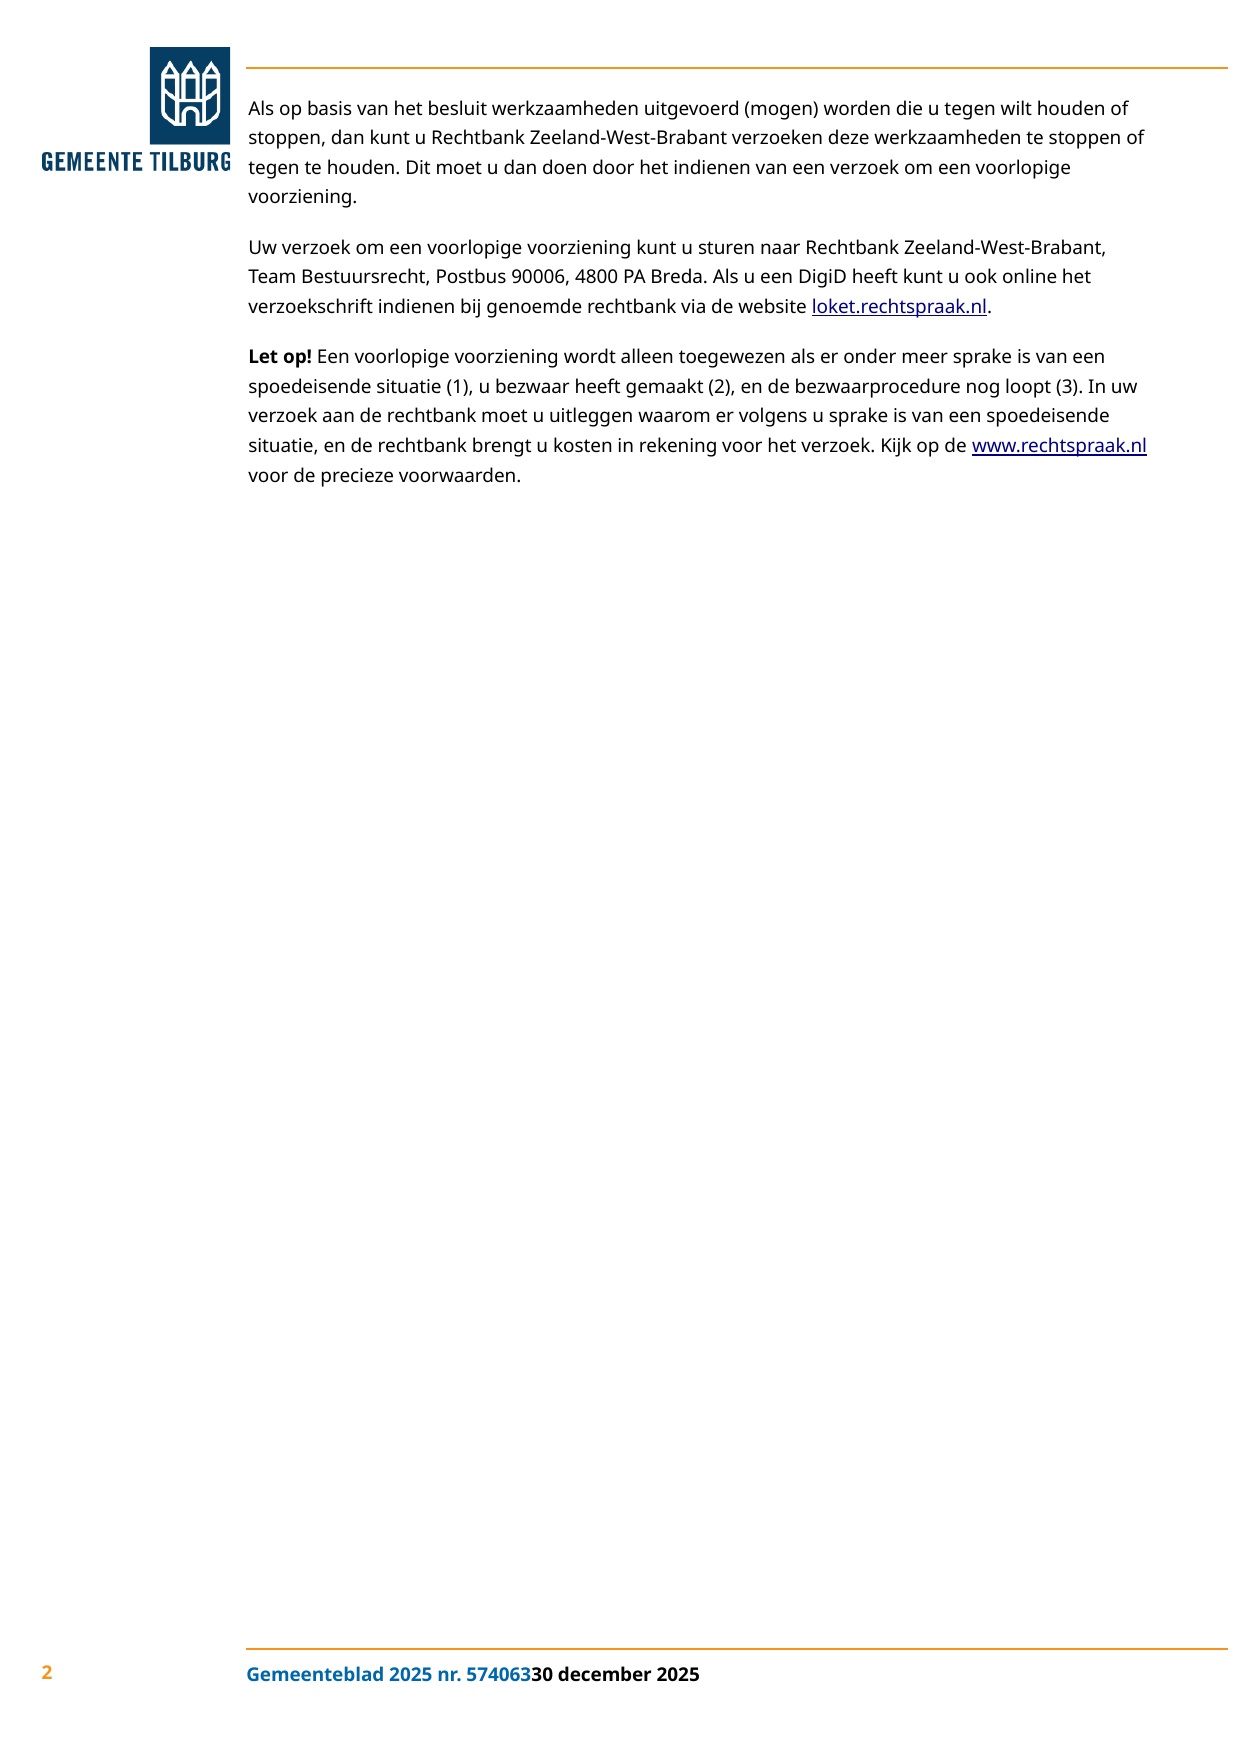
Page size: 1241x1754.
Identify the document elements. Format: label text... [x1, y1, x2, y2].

picture [41, 47, 231, 172]
text Let op! Een voorlopige voorziening wordt alleen toegewezen als er onder meer sprake is van een spoedeisende situatie (1), u bezwaar heeft gemaakt (2), en de bezwaarprocedure nog loopt (3). In uw verzoek aan de rechtbank moet u uitleggen waarom er volgens u sprake is van een spoedeisende situatie, en de rechtbank brengt u kosten in rekening voor het verzoek. Kijk op de www.rechtspraak.nl voor de precieze voorwaarden. [248, 343, 1152, 488]
text Als op basis van het besluit werkzaamheden uitgevoerd (mogen) worden die u tegen wilt houden of stoppen, dan kunt u Rechtbank Zeeland-West-Brabant verzoeken deze werkzaamheden te stoppen of tegen te houden. Dit moet u dan doen door het indienen van een verzoek om een voorlopige voorziening. [248, 95, 1152, 209]
text Uw verzoek om een voorlopige voorziening kunt u sturen naar Rechtbank Zeeland-West-Brabant, Team Bestuursrecht, Postbus 90006, 4800 PA Breda. Als u een DigiD heeft kunt u ook online het verzoekschrift indienen bij genoemde rechtbank via de website loket.rechtspraak.nl. [248, 234, 1152, 319]
